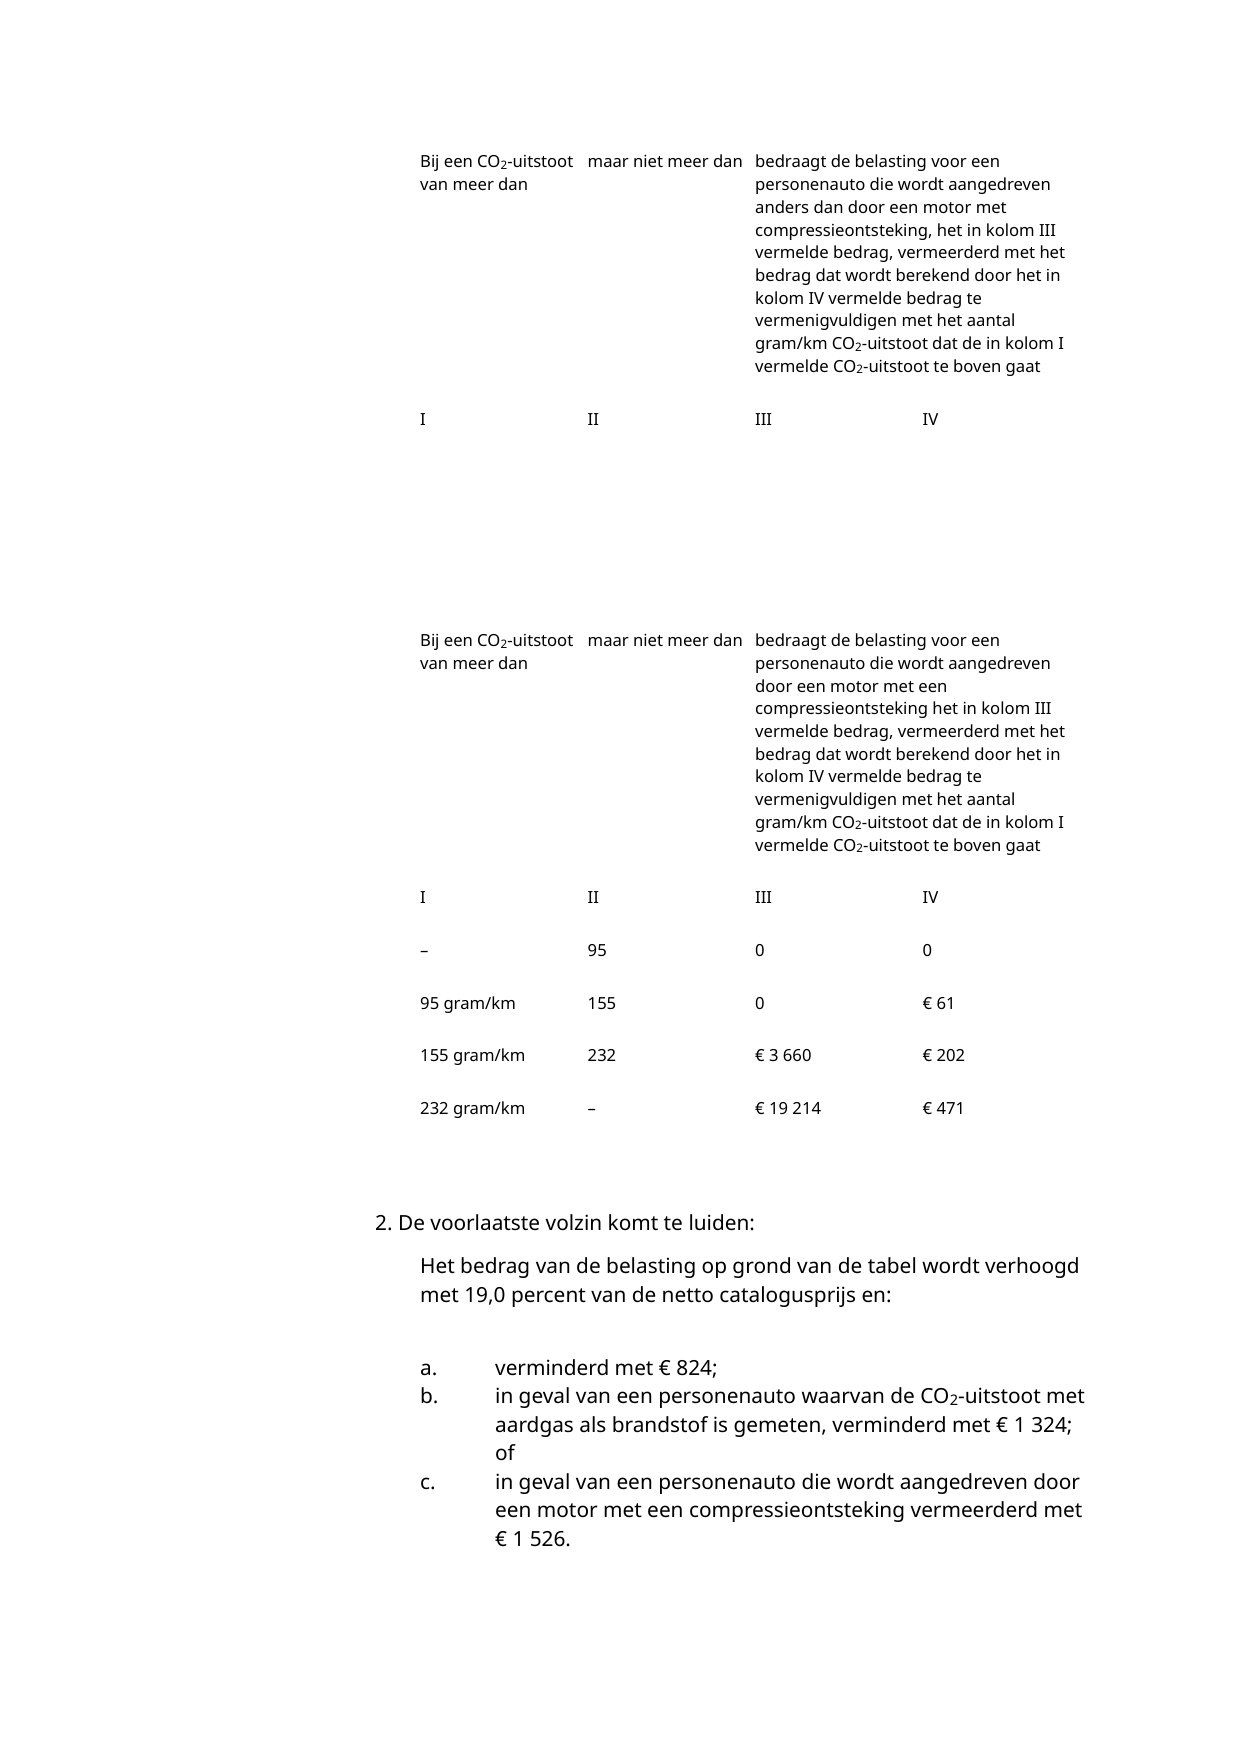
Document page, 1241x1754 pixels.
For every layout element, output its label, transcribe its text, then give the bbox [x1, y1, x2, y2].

text 2. De voorlaatste volzin komt te luiden: [375, 1208, 1090, 1236]
table_cell [923, 460, 1090, 512]
table_header maar niet meer dan [588, 150, 755, 407]
table_cell [588, 460, 755, 512]
table_cell IV [923, 407, 1090, 460]
table_cell € 202 [923, 1044, 1090, 1097]
table_cell I [420, 407, 587, 460]
table_header maar niet meer dan [588, 629, 755, 886]
table_cell 155 [588, 991, 755, 1044]
table_cell 95 gram/km [420, 991, 587, 1044]
table_header Bij een CO2-uitstoot van meer dan [420, 629, 587, 886]
table_cell IV [923, 886, 1090, 939]
table_cell 232 gram/km [420, 1097, 587, 1149]
table_cell – [420, 939, 587, 991]
list in geval van een personenauto waarvan de CO2-uitstoot met aardgas als brandstof is gemeten, verminderd met € 1 324; of [420, 1382, 1090, 1467]
list in geval van een personenauto die wordt aangedreven door een motor met een compressieontsteking vermeerderd met € 1 526. [420, 1467, 1090, 1552]
table_cell II [588, 886, 755, 939]
table_cell € 61 [923, 991, 1090, 1044]
table_cell [755, 460, 922, 512]
table_header bedraagt de belasting voor een personenauto die wordt aangedreven anders dan door een motor met compressieontsteking, het in kolom III vermelde bedrag, vermeerderd met het bedrag dat wordt berekend door het in kolom IV vermelde bedrag te vermenigvuldigen met het aantal gram/km CO2-uitstoot dat de in kolom I vermelde CO2-uitstoot te boven gaat [755, 150, 1090, 407]
table_cell € 19 214 [755, 1097, 922, 1149]
table_header bedraagt de belasting voor een personenauto die wordt aangedreven door een motor met een compressieontsteking het in kolom III vermelde bedrag, vermeerderd met het bedrag dat wordt berekend door het in kolom IV vermelde bedrag te vermenigvuldigen met het aantal gram/km CO2-uitstoot dat de in kolom I vermelde CO2-uitstoot te boven gaat [755, 629, 1090, 886]
table_cell – [588, 1097, 755, 1149]
table_cell III [755, 407, 922, 460]
table_header Bij een CO2-uitstoot van meer dan [420, 150, 587, 407]
table_cell 155 gram/km [420, 1044, 587, 1097]
table_cell € 471 [923, 1097, 1090, 1149]
table_cell [420, 460, 587, 512]
table_cell 0 [755, 939, 922, 991]
table_cell 232 [588, 1044, 755, 1097]
table_cell III [755, 886, 922, 939]
table_cell 0 [923, 939, 1090, 991]
table_cell 95 [588, 939, 755, 991]
list verminderd met € 824; [420, 1353, 1090, 1382]
table_cell € 3 660 [755, 1044, 922, 1097]
table_cell II [588, 407, 755, 460]
text Het bedrag van de belasting op grond van de tabel wordt verhoogd met 19,0 percent van de netto catalogusprijs en: [420, 1251, 1090, 1308]
table_cell I [420, 886, 587, 939]
table_cell 0 [755, 991, 922, 1044]
